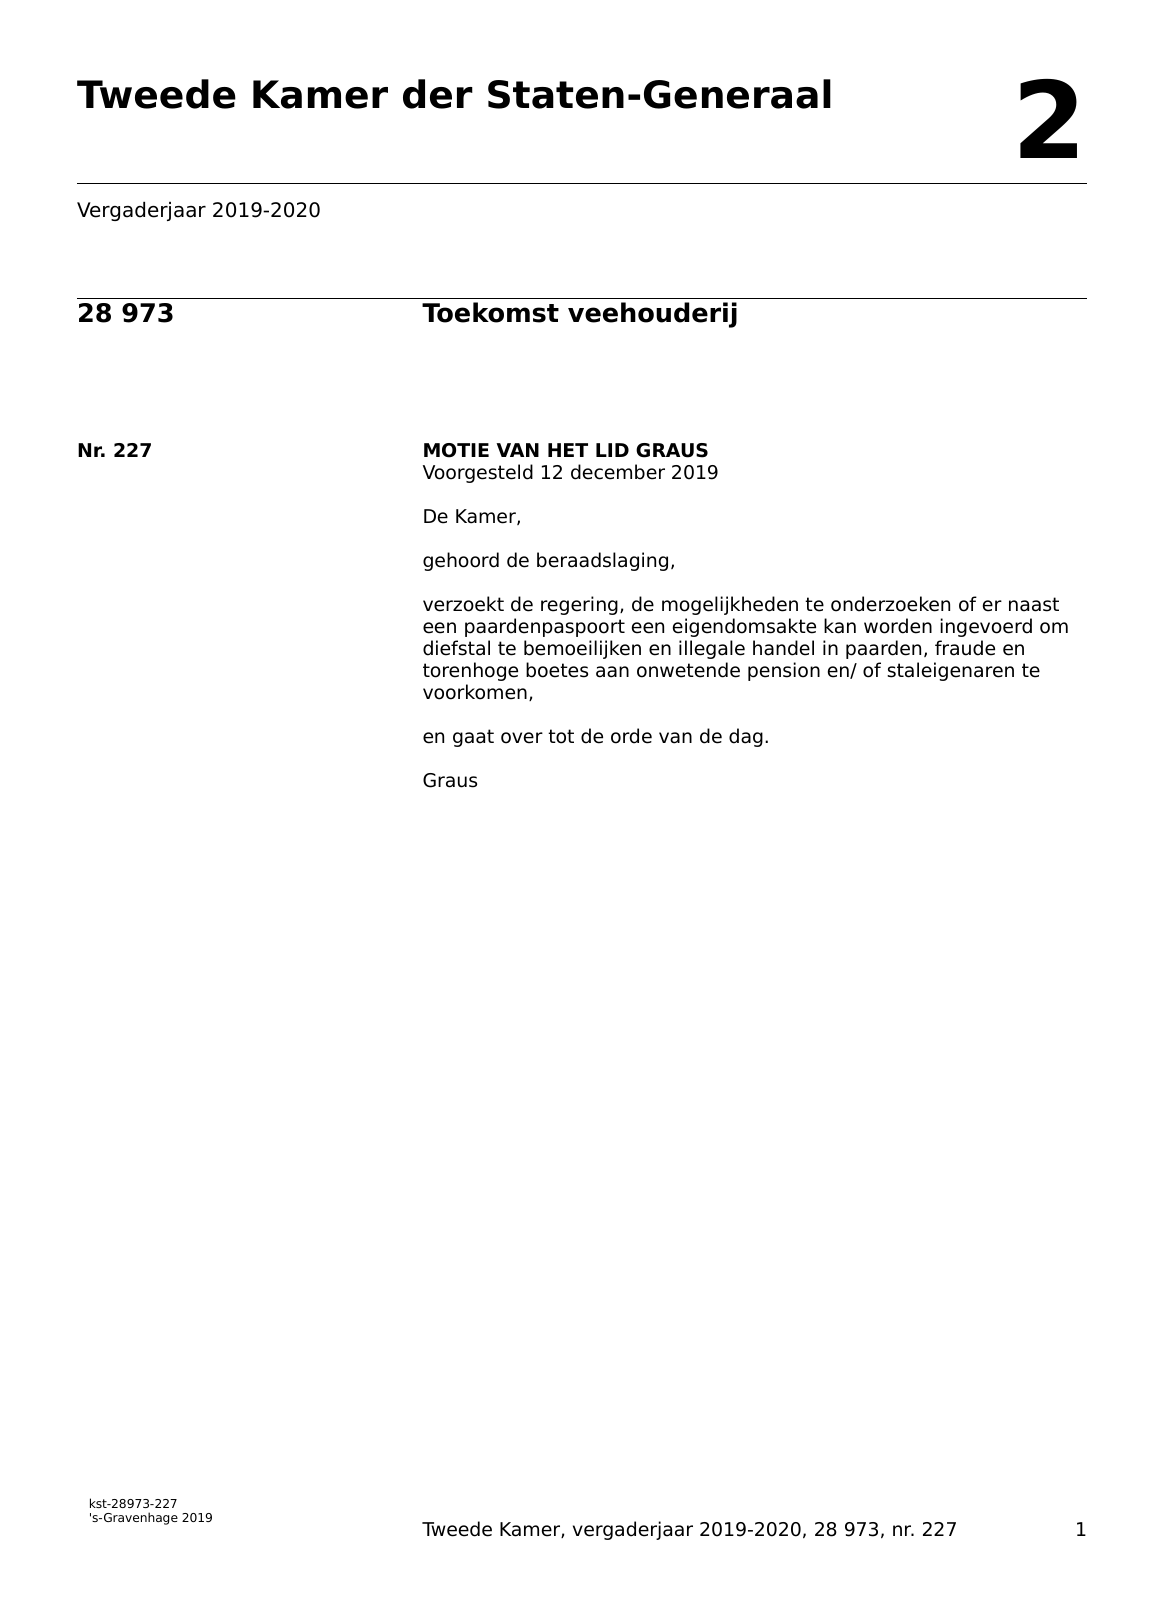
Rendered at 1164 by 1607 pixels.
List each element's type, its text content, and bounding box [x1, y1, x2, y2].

text Graus [422, 770, 1087, 792]
text De Kamer, [422, 506, 1087, 528]
text 's-Gravenhage 2019 [88, 1511, 323, 1525]
text kst-28973-227 [88, 1497, 323, 1511]
text verzoekt de regering, de mogelijkheden te onderzoeken of er naast een paardenpaspoort een eigendomsakte kan worden ingevoerd om diefstal te bemoeilijken en illegale handel in paarden, fraude en torenhoge boetes aan onwetende pension en/ of staleigenaren te voorkomen, [422, 594, 1087, 704]
subtitle 28 973 Toekomst veehouderij [77, 299, 1087, 329]
text en gaat over tot de orde van de dag. [422, 726, 1087, 748]
table_header Tweede Kamer der Staten-Generaal [77, 59, 886, 183]
table_header 2 [886, 59, 1087, 183]
text gehoord de beraadslaging, [422, 550, 1087, 572]
subtitle Nr. 227 MOTIE VAN HET LID GRAUS [77, 440, 1087, 462]
table_cell Vergaderjaar 2019-2020 [77, 184, 1087, 298]
text Voorgesteld 12 december 2019 [422, 462, 1087, 484]
